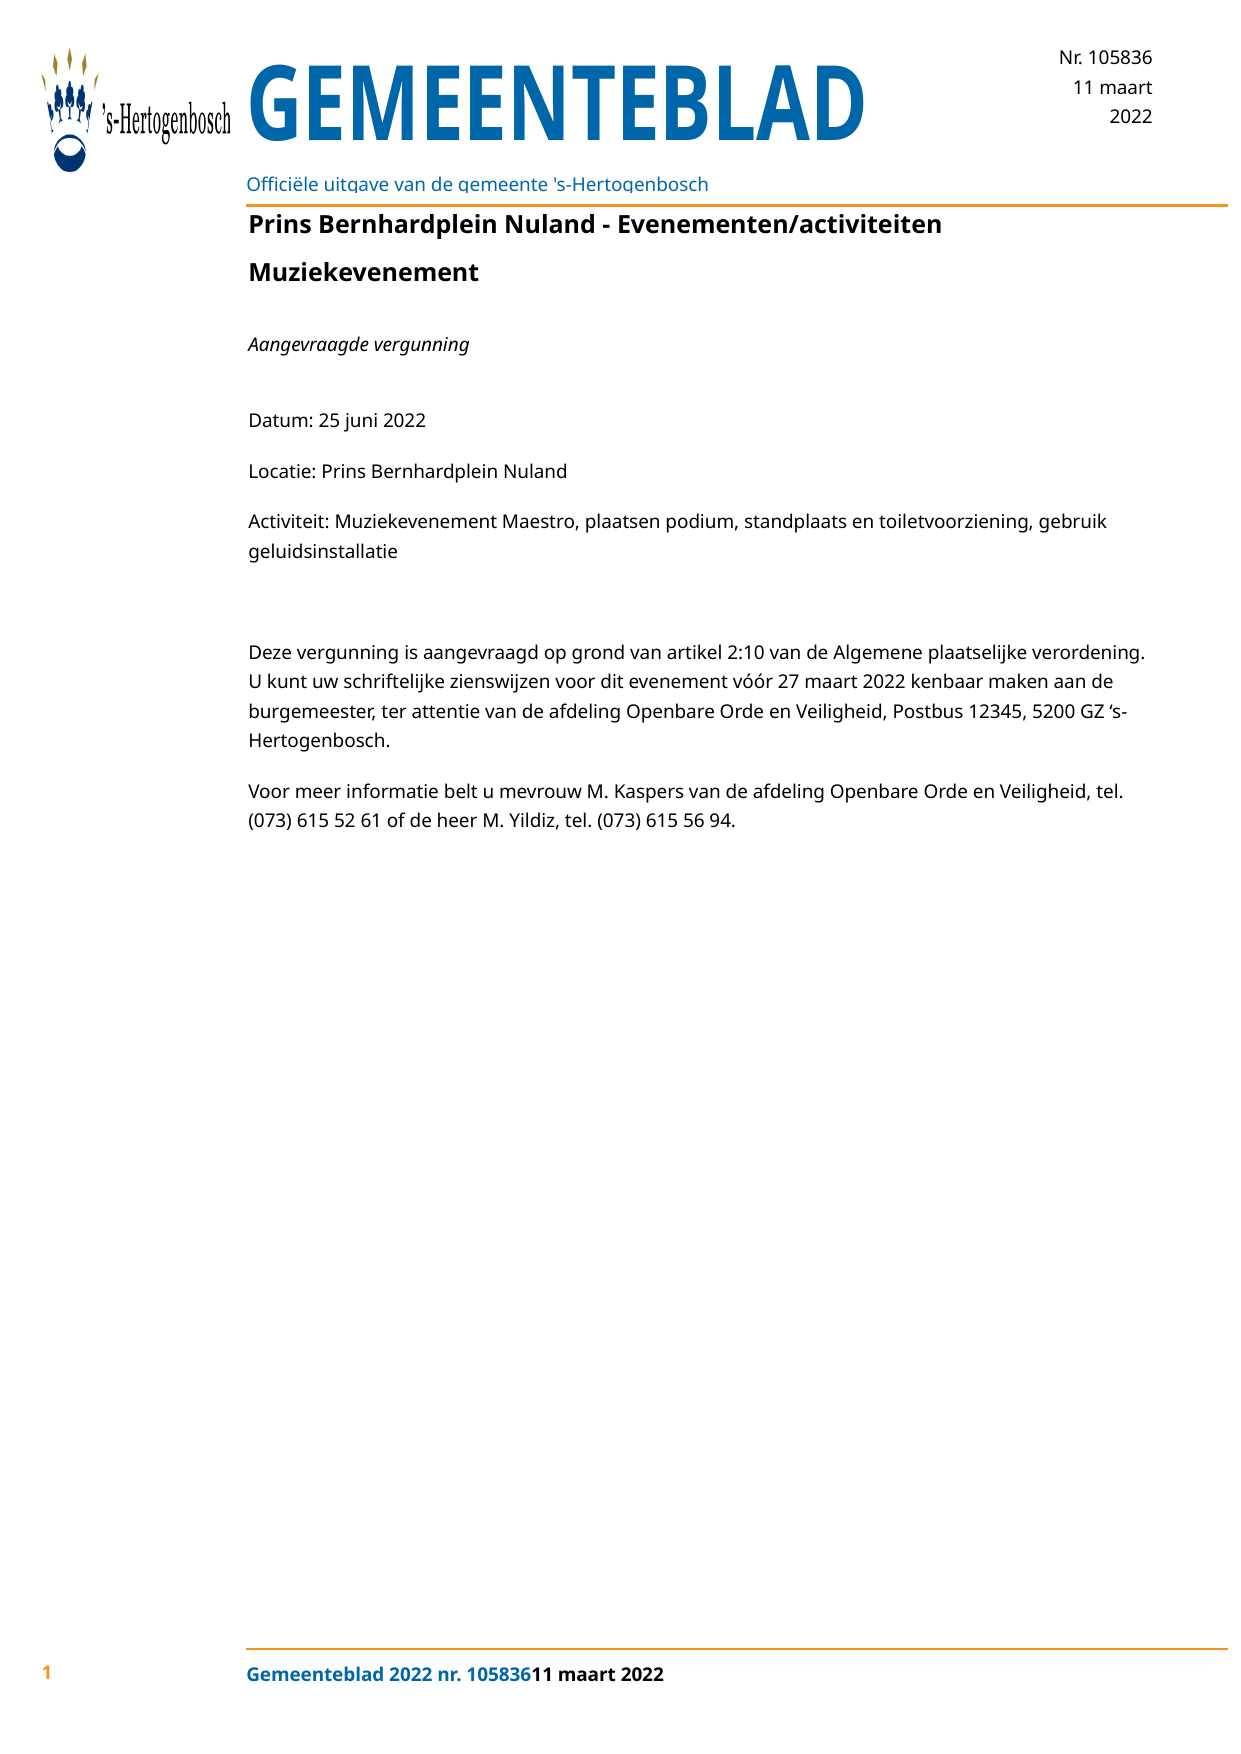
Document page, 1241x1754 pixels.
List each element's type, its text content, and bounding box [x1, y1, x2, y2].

text Prins Bernhardplein Nuland - Evenementen/activiteiten Muziekevenement [248, 207, 1152, 288]
text Activiteit: Muziekevenement Maestro, plaatsen podium, standplaats en toiletvoorziening, gebruik geluidsinstallatie [248, 508, 1152, 564]
text Aangevraagde vergunning [248, 331, 1152, 357]
text Voor meer informatie belt u mevrouw M. Kaspers van de afdeling Openbare Orde en Veiligheid, tel. (073) 615 52 61 of de heer M. Yildiz, tel. (073) 615 56 94. [248, 778, 1152, 833]
picture [41, 47, 231, 172]
text Deze vergunning is aangevraagd op grond van artikel 2:10 van de Algemene plaatselijke verordening. U kunt uw schriftelijke zienswijzen voor dit evenement vóór 27 maart 2022 kenbaar maken aan de burgemeester, ter attentie van de afdeling Openbare Orde en Veiligheid, Postbus 12345, 5200 GZ ‘s-Hertogenbosch. [248, 639, 1152, 753]
text Locatie: Prins Bernhardplein Nuland [248, 458, 1152, 484]
text Datum: 25 juni 2022 [248, 408, 1152, 433]
